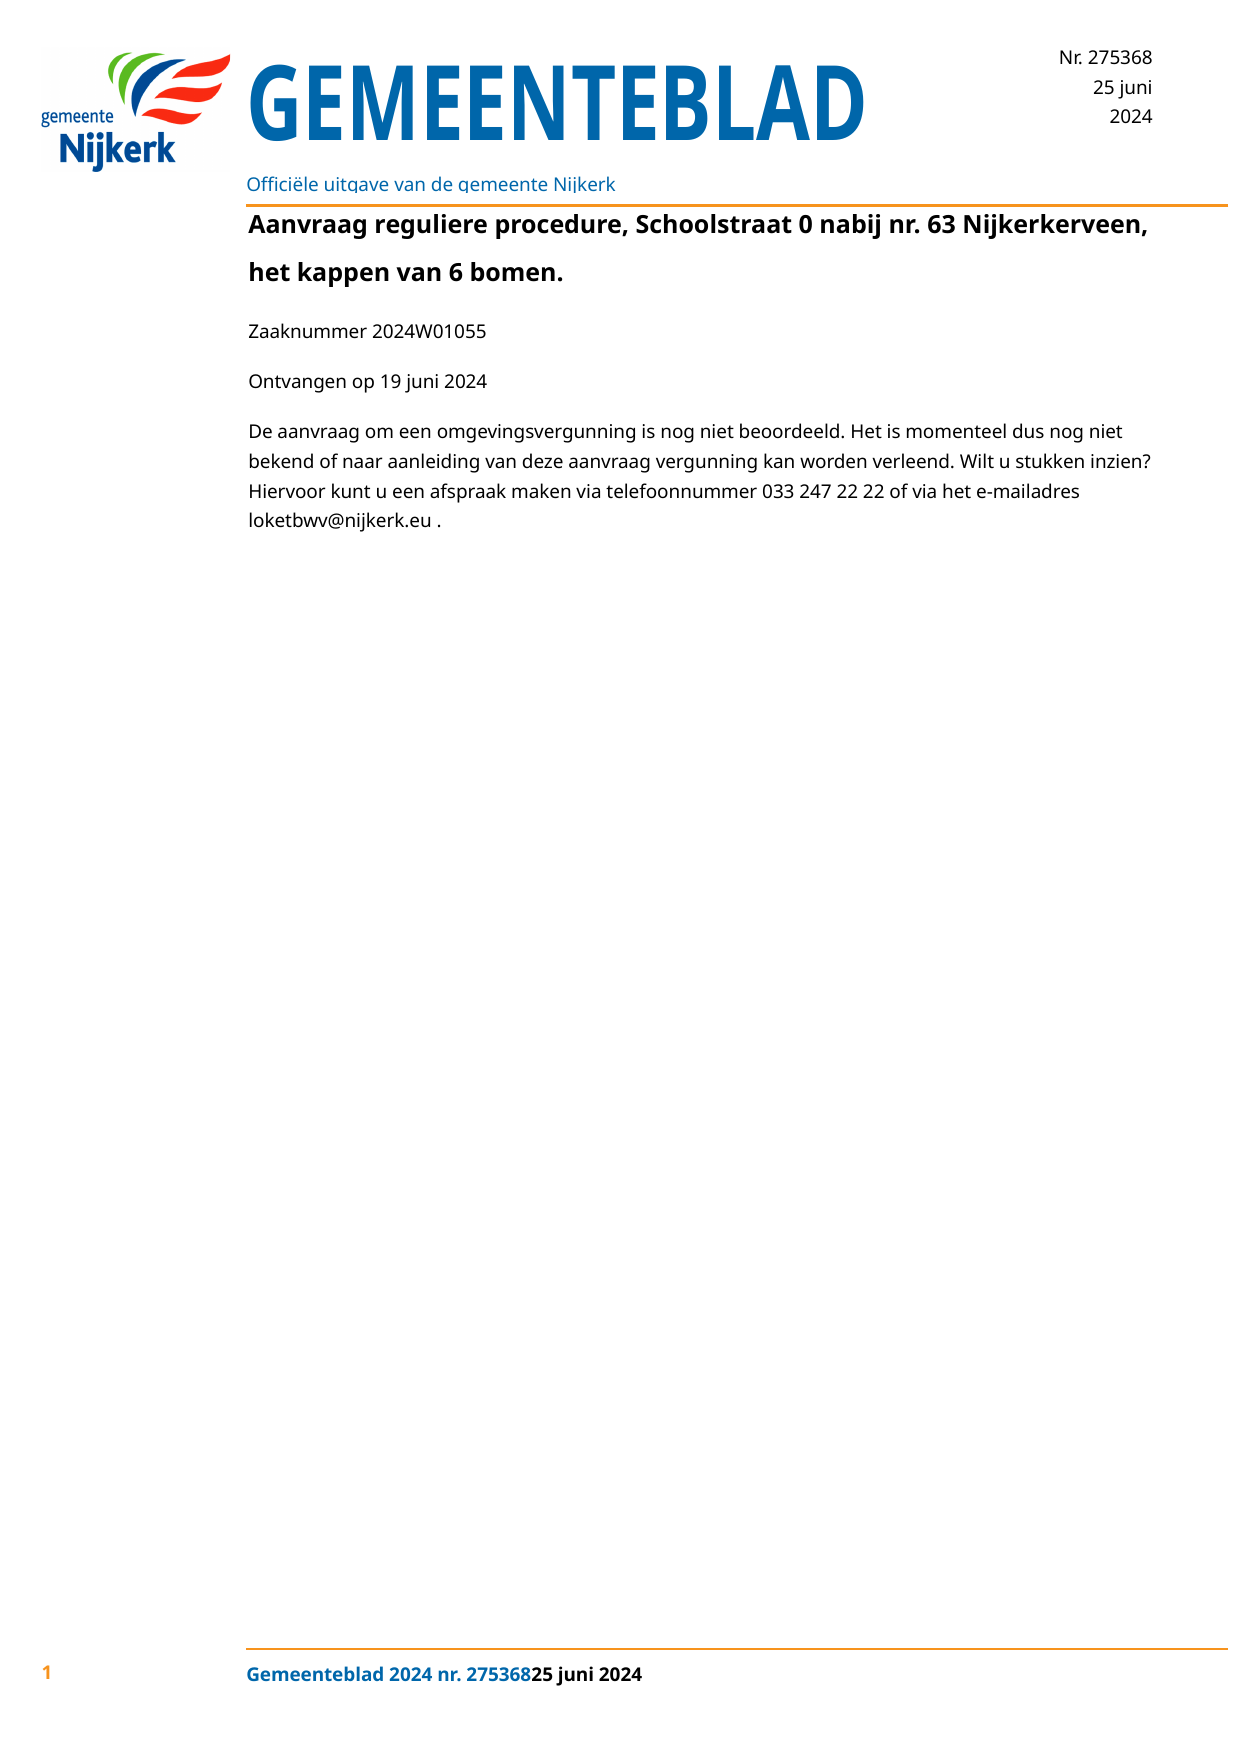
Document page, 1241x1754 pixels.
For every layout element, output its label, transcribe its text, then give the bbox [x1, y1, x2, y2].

picture [41, 47, 231, 172]
text Zaaknummer 2024W01055 [248, 318, 1152, 344]
text De aanvraag om een omgevingsvergunning is nog niet beoordeeld. Het is momenteel dus nog niet bekend of naar aanleiding van deze aanvraag vergunning kan worden verleend. Wilt u stukken inzien? Hiervoor kunt u een afspraak maken via telefoonnummer 033 247 22 22 of via het e-mailadres loketbwv@nijkerk.eu . [248, 419, 1152, 533]
text Ontvangen op 19 juni 2024 [248, 368, 1152, 394]
text Aanvraag reguliere procedure, Schoolstraat 0 nabij nr. 63 Nijkerkerveen, het kappen van 6 bomen. [248, 207, 1152, 288]
